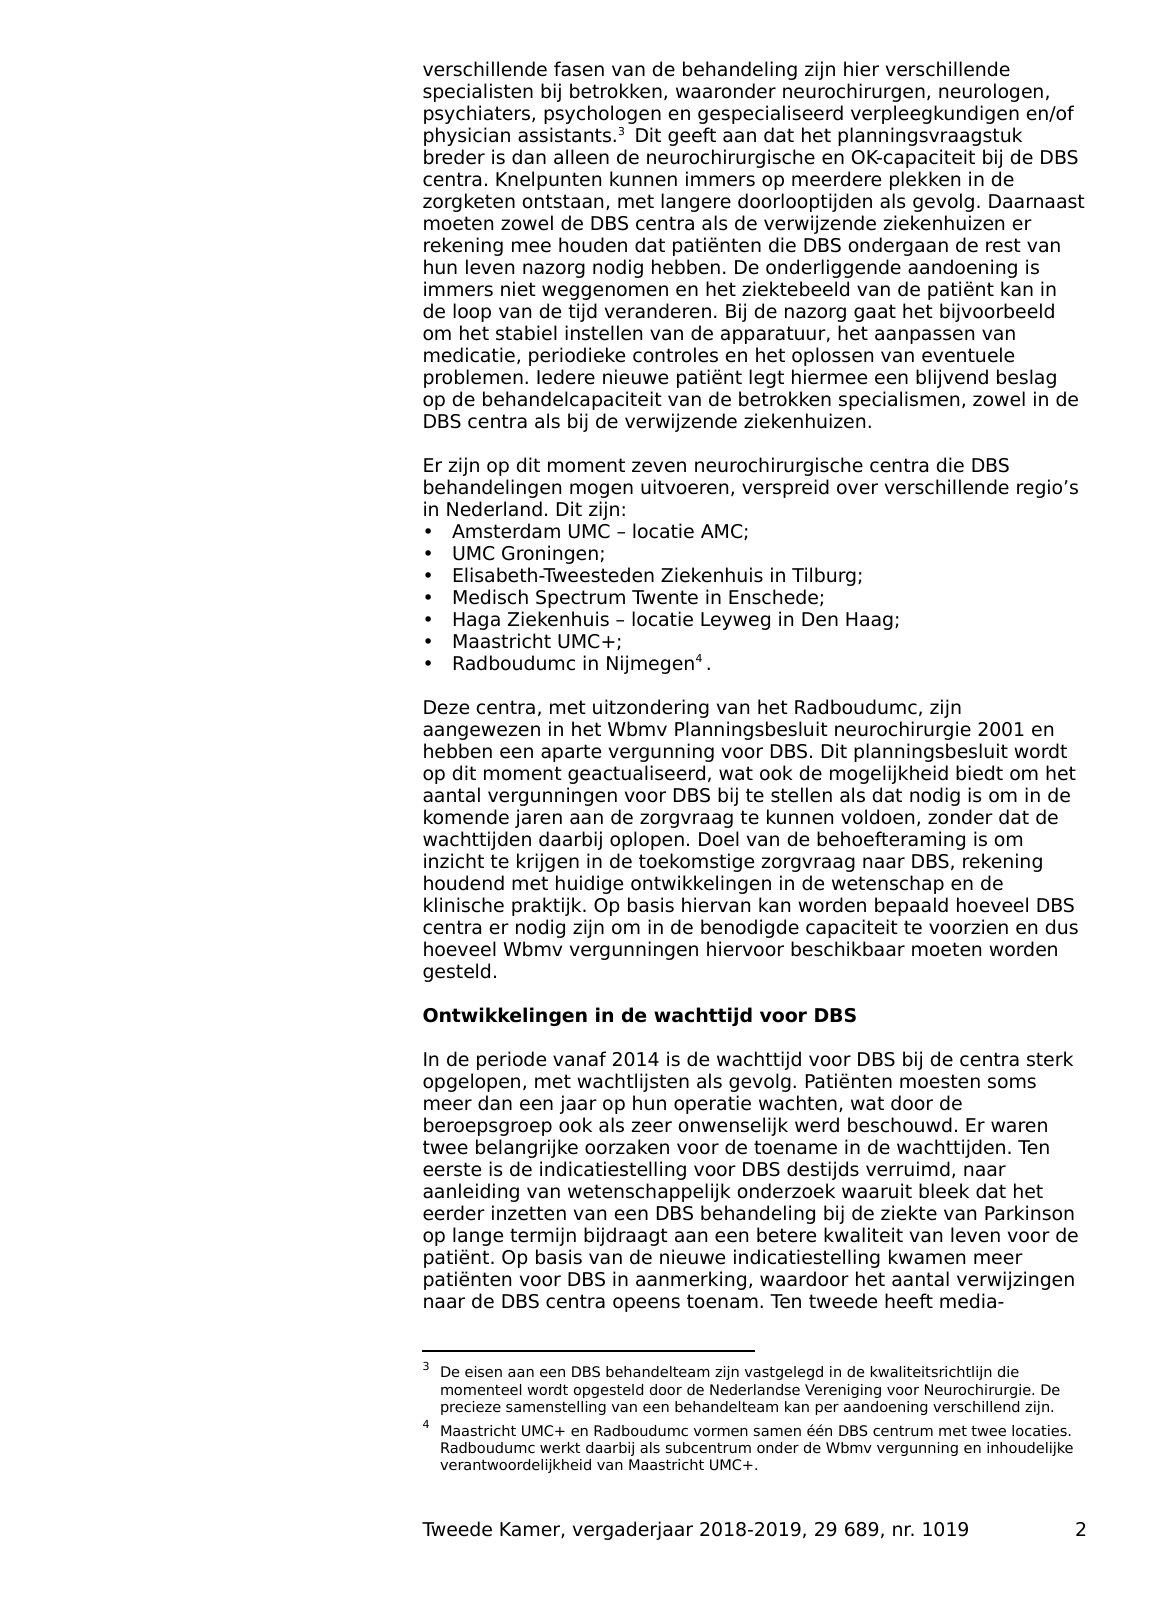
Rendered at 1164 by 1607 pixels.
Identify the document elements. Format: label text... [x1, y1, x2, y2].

text • Maastricht UMC+; [422, 631, 1087, 653]
text Deze centra, met uitzondering van het Radboudumc, zijn aangewezen in het Wbmv Planningsbesluit neurochirurgie 2001 en hebben een aparte vergunning voor DBS. Dit planningsbesluit wordt op dit moment geactualiseerd, wat ook de mogelijkheid biedt om het aantal vergunningen voor DBS bij te stellen als dat nodig is om in de komende jaren aan de zorgvraag te kunnen voldoen, zonder dat de wachttijden daarbij oplopen. Doel van de behoefteraming is om inzicht te krijgen in de toekomstige zorgvraag naar DBS, rekening houdend met huidige ontwikkelingen in de wetenschap en de klinische praktijk. Op basis hiervan kan worden bepaald hoeveel DBS centra er nodig zijn om in de benodigde capaciteit te voorzien en dus hoeveel Wbmv vergunningen hiervoor beschikbaar moeten worden gesteld. [422, 697, 1087, 983]
text • UMC Groningen; [422, 543, 1087, 565]
text Er zijn op dit moment zeven neurochirurgische centra die DBS behandelingen mogen uitvoeren, verspreid over verschillende regio’s in Nederland. Dit zijn: [422, 455, 1087, 521]
subtitle Ontwikkelingen in de wachttijd voor DBS [422, 1005, 1087, 1027]
text • Medisch Spectrum Twente in Enschede; [422, 587, 1087, 609]
text • Elisabeth-Tweesteden Ziekenhuis in Tilburg; [422, 565, 1087, 587]
text verschillende fasen van de behandeling zijn hier verschillende specialisten bij betrokken, waaronder neurochirurgen, neurologen, psychiaters, psychologen en gespecialiseerd verpleegkundigen en/of physician assistants. Dit geeft aan dat het planningsvraagstuk breder is dan alleen de neurochirurgische en OK-capaciteit bij de DBS centra. Knelpunten kunnen immers op meerdere plekken in de zorgketen ontstaan, met langere doorlooptijden als gevolg. Daarnaast moeten zowel de DBS centra als de verwijzende ziekenhuizen er rekening mee houden dat patiënten die DBS ondergaan de rest van hun leven nazorg nodig hebben. De onderliggende aandoening is immers niet weggenomen en het ziektebeeld van de patiënt kan in de loop van de tijd veranderen. Bij de nazorg gaat het bijvoorbeeld om het stabiel instellen van de apparatuur, het aanpassen van medicatie, periodieke controles en het oplossen van eventuele problemen. Iedere nieuwe patiënt legt hiermee een blijvend beslag op de behandelcapaciteit van de betrokken specialismen, zowel in de DBS centra als bij de verwijzende ziekenhuizen. [422, 59, 1087, 433]
text In de periode vanaf 2014 is de wachttijd voor DBS bij de centra sterk opgelopen, met wachtlijsten als gevolg. Patiënten moesten soms meer dan een jaar op hun operatie wachten, wat door de beroepsgroep ook als zeer onwenselijk werd beschouwd. Er waren twee belangrijke oorzaken voor de toename in de wachttijden. Ten eerste is de indicatiestelling voor DBS destijds verruimd, naar aanleiding van wetenschappelijk onderzoek waaruit bleek dat het eerder inzetten van een DBS behandeling bij de ziekte van Parkinson op lange termijn bijdraagt aan een betere kwaliteit van leven voor de patiënt. Op basis van de nieuwe indicatiestelling kwamen meer patiënten voor DBS in aanmerking, waardoor het aantal verwijzingen naar de DBS centra opeens toenam. Ten tweede heeft media- [422, 1049, 1087, 1313]
text De eisen aan een DBS behandelteam zijn vastgelegd in de kwaliteitsrichtlijn die momenteel wordt opgesteld door de Nederlandse Vereniging voor Neurochirurgie. De precieze samenstelling van een behandelteam kan per aandoening verschillend zijn. [422, 1360, 1087, 1416]
text • Amsterdam UMC – locatie AMC; [422, 521, 1087, 543]
text • Haga Ziekenhuis – locatie Leyweg in Den Haag; [422, 609, 1087, 631]
text Maastricht UMC+ en Radboudumc vormen samen één DBS centrum met twee locaties. Radboudumc werkt daarbij als subcentrum onder de Wbmv vergunning en inhoudelijke verantwoordelijkheid van Maastricht UMC+. [422, 1418, 1087, 1474]
text • Radboudumc in Nijmegen. [422, 653, 1087, 675]
